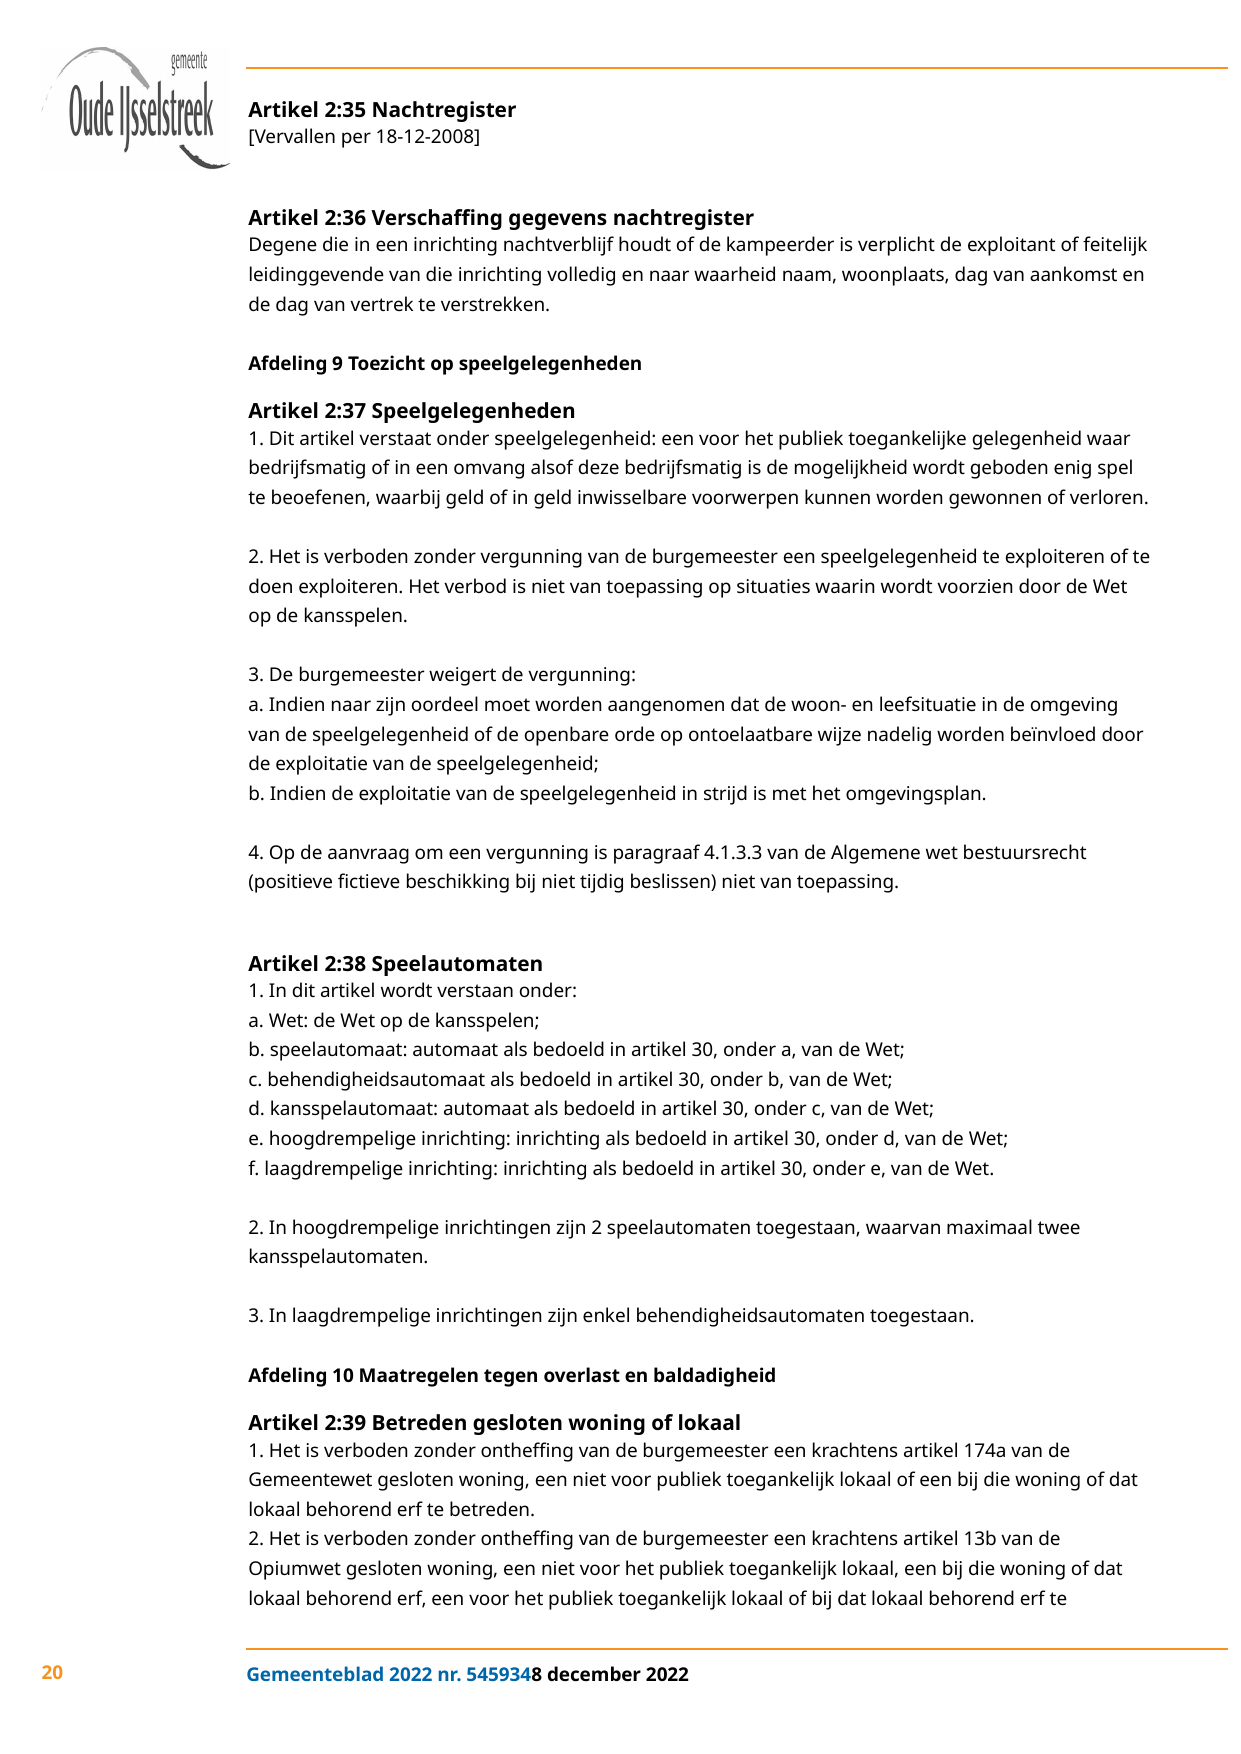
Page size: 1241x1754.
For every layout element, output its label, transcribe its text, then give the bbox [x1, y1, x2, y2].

text 1. Het is verboden zonder ontheffing van de burgemeester een krachtens artikel 174a van de Gemeentewet gesloten woning, een niet voor publiek toegankelijk lokaal of een bij die woning of dat lokaal behorend erf te betreden. [248, 1437, 1152, 1522]
text c. behendigheidsautomaat als bedoeld in artikel 30, onder b, van de Wet; [248, 1066, 1152, 1092]
text a. Indien naar zijn oordeel moet worden aangenomen dat de woon- en leefsituatie in de omgeving van de speelgelegenheid of de openbare orde op ontoelaatbare wijze nadelig worden beïnvloed door de exploitatie van de speelgelegenheid; [248, 691, 1152, 776]
text b. speelautomaat: automaat als bedoeld in artikel 30, onder a, van de Wet; [248, 1036, 1152, 1062]
text b. Indien de exploitatie van de speelgelegenheid in strijd is met het omgevingsplan. [248, 780, 1152, 806]
text 2. Het is verboden zonder vergunning van de burgemeester een speelgelegenheid te exploiteren of te doen exploiteren. Het verbod is niet van toepassing op situaties waarin wordt voorzien door de Wet op de kansspelen. [248, 543, 1152, 628]
text Artikel 2:36 Verschaffing gegevens nachtregister [248, 203, 1152, 232]
text Artikel 2:37 Speelgelegenheden [248, 397, 1152, 425]
text 3. In laagdrempelige inrichtingen zijn enkel behendigheidsautomaten toegestaan. [248, 1303, 1152, 1328]
text Artikel 2:35 Nachtregister [248, 95, 1152, 123]
text 1. Dit artikel verstaat onder speelgelegenheid: een voor het publiek toegankelijke gelegenheid waar bedrijfsmatig of in een omvang alsof deze bedrijfsmatig is de mogelijkheid wordt geboden enig spel te beoefenen, waarbij geld of in geld inwisselbare voorwerpen kunnen worden gewonnen of verloren. [248, 425, 1152, 510]
text 4. Op de aanvraag om een vergunning is paragraaf 4.1.3.3 van de Algemene wet bestuursrecht (positieve fictieve beschikking bij niet tijdig beslissen) niet van toepassing. [248, 839, 1152, 894]
text Artikel 2:39 Betreden gesloten woning of lokaal [248, 1408, 1152, 1437]
text e. hoogdrempelige inrichting: inrichting als bedoeld in artikel 30, onder d, van de Wet; [248, 1125, 1152, 1151]
text 2. In hoogdrempelige inrichtingen zijn 2 speelautomaten toegestaan, waarvan maximaal twee kansspelautomaten. [248, 1214, 1152, 1269]
text 1. In dit artikel wordt verstaan onder: [248, 977, 1152, 1003]
text d. kansspelautomaat: automaat als bedoeld in artikel 30, onder c, van de Wet; [248, 1096, 1152, 1121]
text Afdeling 10 Maatregelen tegen overlast en baldadigheid [248, 1362, 1152, 1387]
text 2. Het is verboden zonder ontheffing van de burgemeester een krachtens artikel 13b van de Opiumwet gesloten woning, een niet voor het publiek toegankelijk lokaal, een bij die woning of dat lokaal behorend erf, een voor het publiek toegankelijk lokaal of bij dat lokaal behorend erf te [248, 1526, 1152, 1610]
picture [41, 47, 231, 172]
text Degene die in een inrichting nachtverblijf houdt of de kampeerder is verplicht de exploitant of feitelijk leidinggevende van die inrichting volledig en naar waarheid naam, woonplaats, dag van aankomst en de dag van vertrek te verstrekken. [248, 232, 1152, 317]
text Artikel 2:38 Speelautomaten [248, 949, 1152, 977]
text a. Wet: de Wet op de kansspelen; [248, 1007, 1152, 1032]
text [Vervallen per 18-12-2008] [248, 123, 1152, 149]
text 3. De burgemeester weigert de vergunning: [248, 662, 1152, 687]
text Afdeling 9 Toezicht op speelgelegenheden [248, 350, 1152, 376]
text f. laagdrempelige inrichting: inrichting als bedoeld in artikel 30, onder e, van de Wet. [248, 1155, 1152, 1180]
